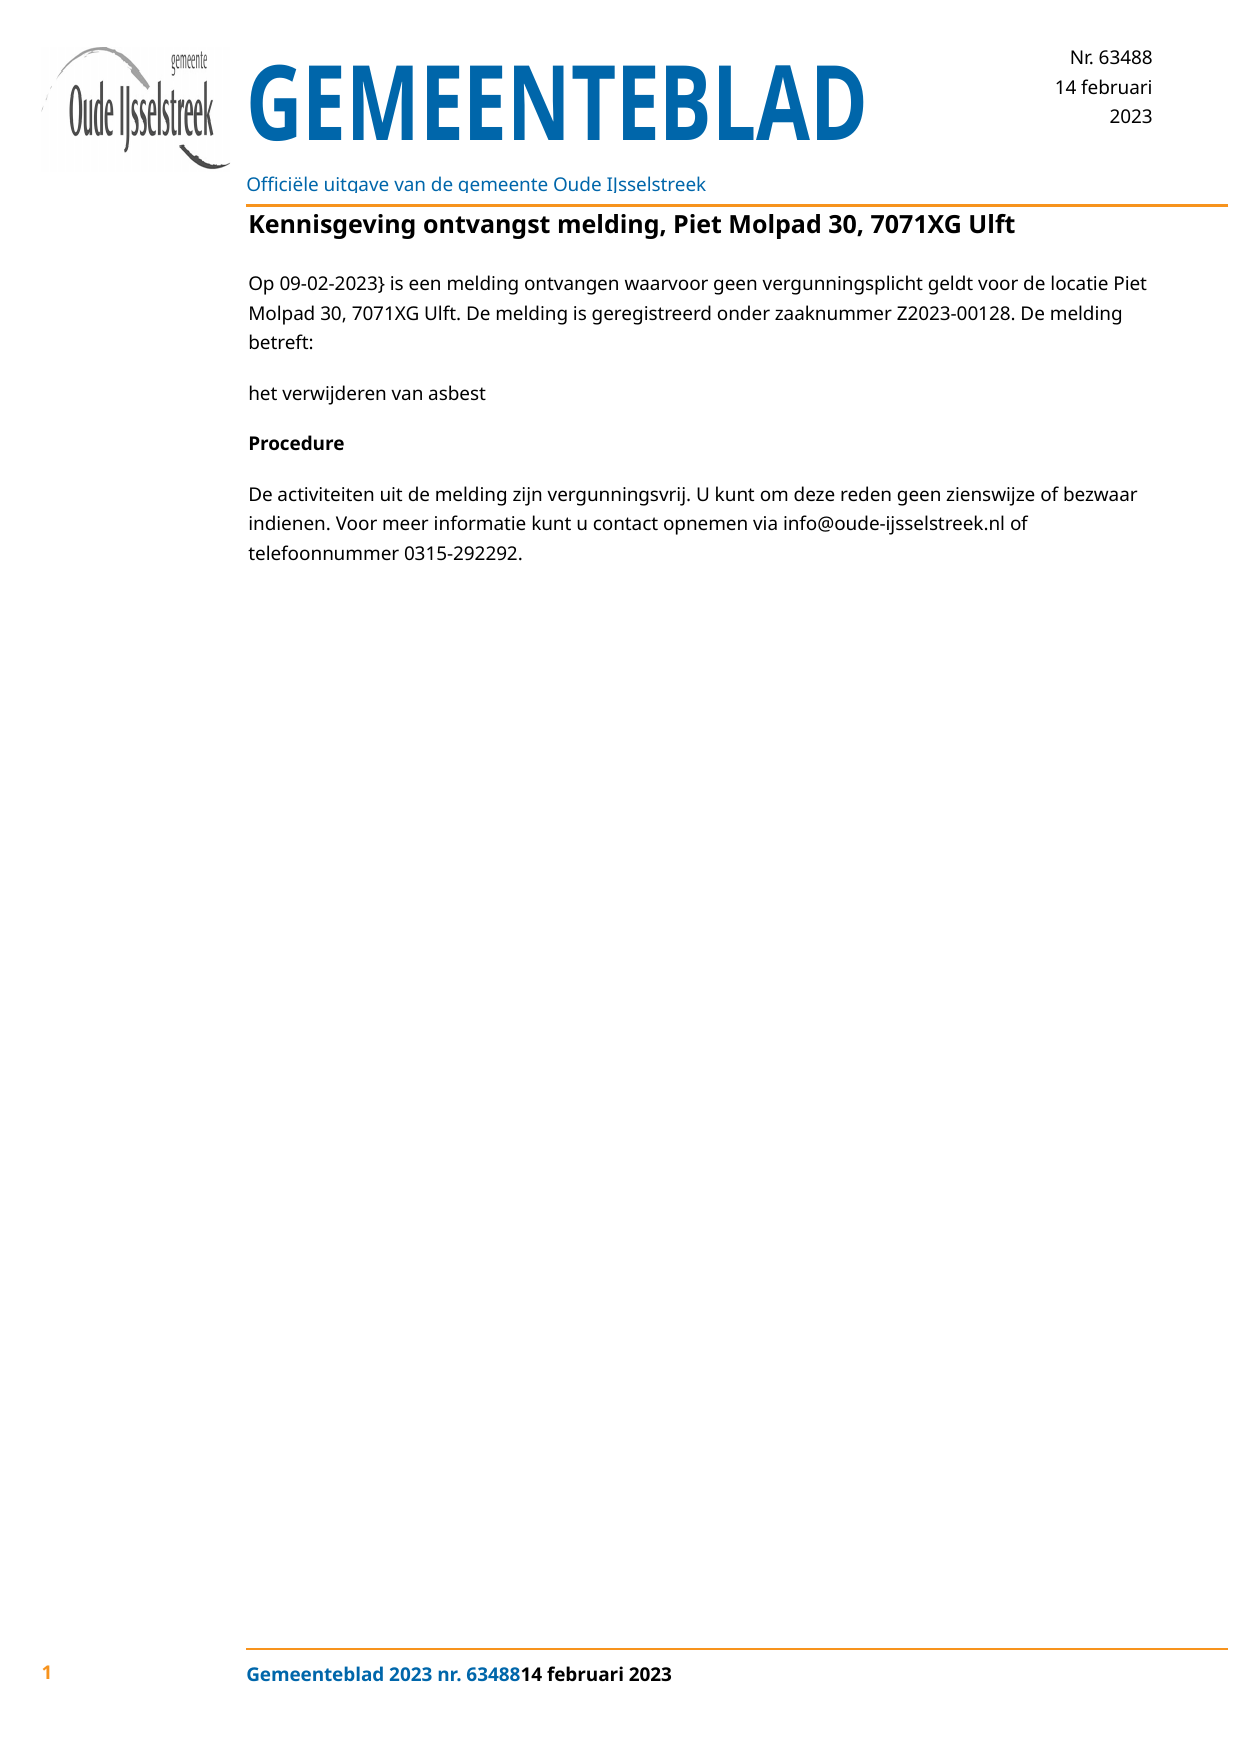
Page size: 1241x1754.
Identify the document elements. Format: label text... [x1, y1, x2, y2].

text De activiteiten uit de melding zijn vergunningsvrij. U kunt om deze reden geen zienswijze of bezwaar indienen. Voor meer informatie kunt u contact opnemen via info@oude-ijsselstreek.nl of telefoonnummer 0315-292292. [248, 481, 1152, 566]
text Procedure [248, 430, 1152, 456]
text het verwijderen van asbest [248, 380, 1152, 406]
text Op 09-02-2023} is een melding ontvangen waarvoor geen vergunningsplicht geldt voor de locatie Piet Molpad 30, 7071XG Ulft. De melding is geregistreerd onder zaaknummer Z2023-00128. De melding betreft: [248, 270, 1152, 355]
picture [41, 47, 231, 172]
text Kennisgeving ontvangst melding, Piet Molpad 30, 7071XG Ulft [248, 207, 1152, 241]
